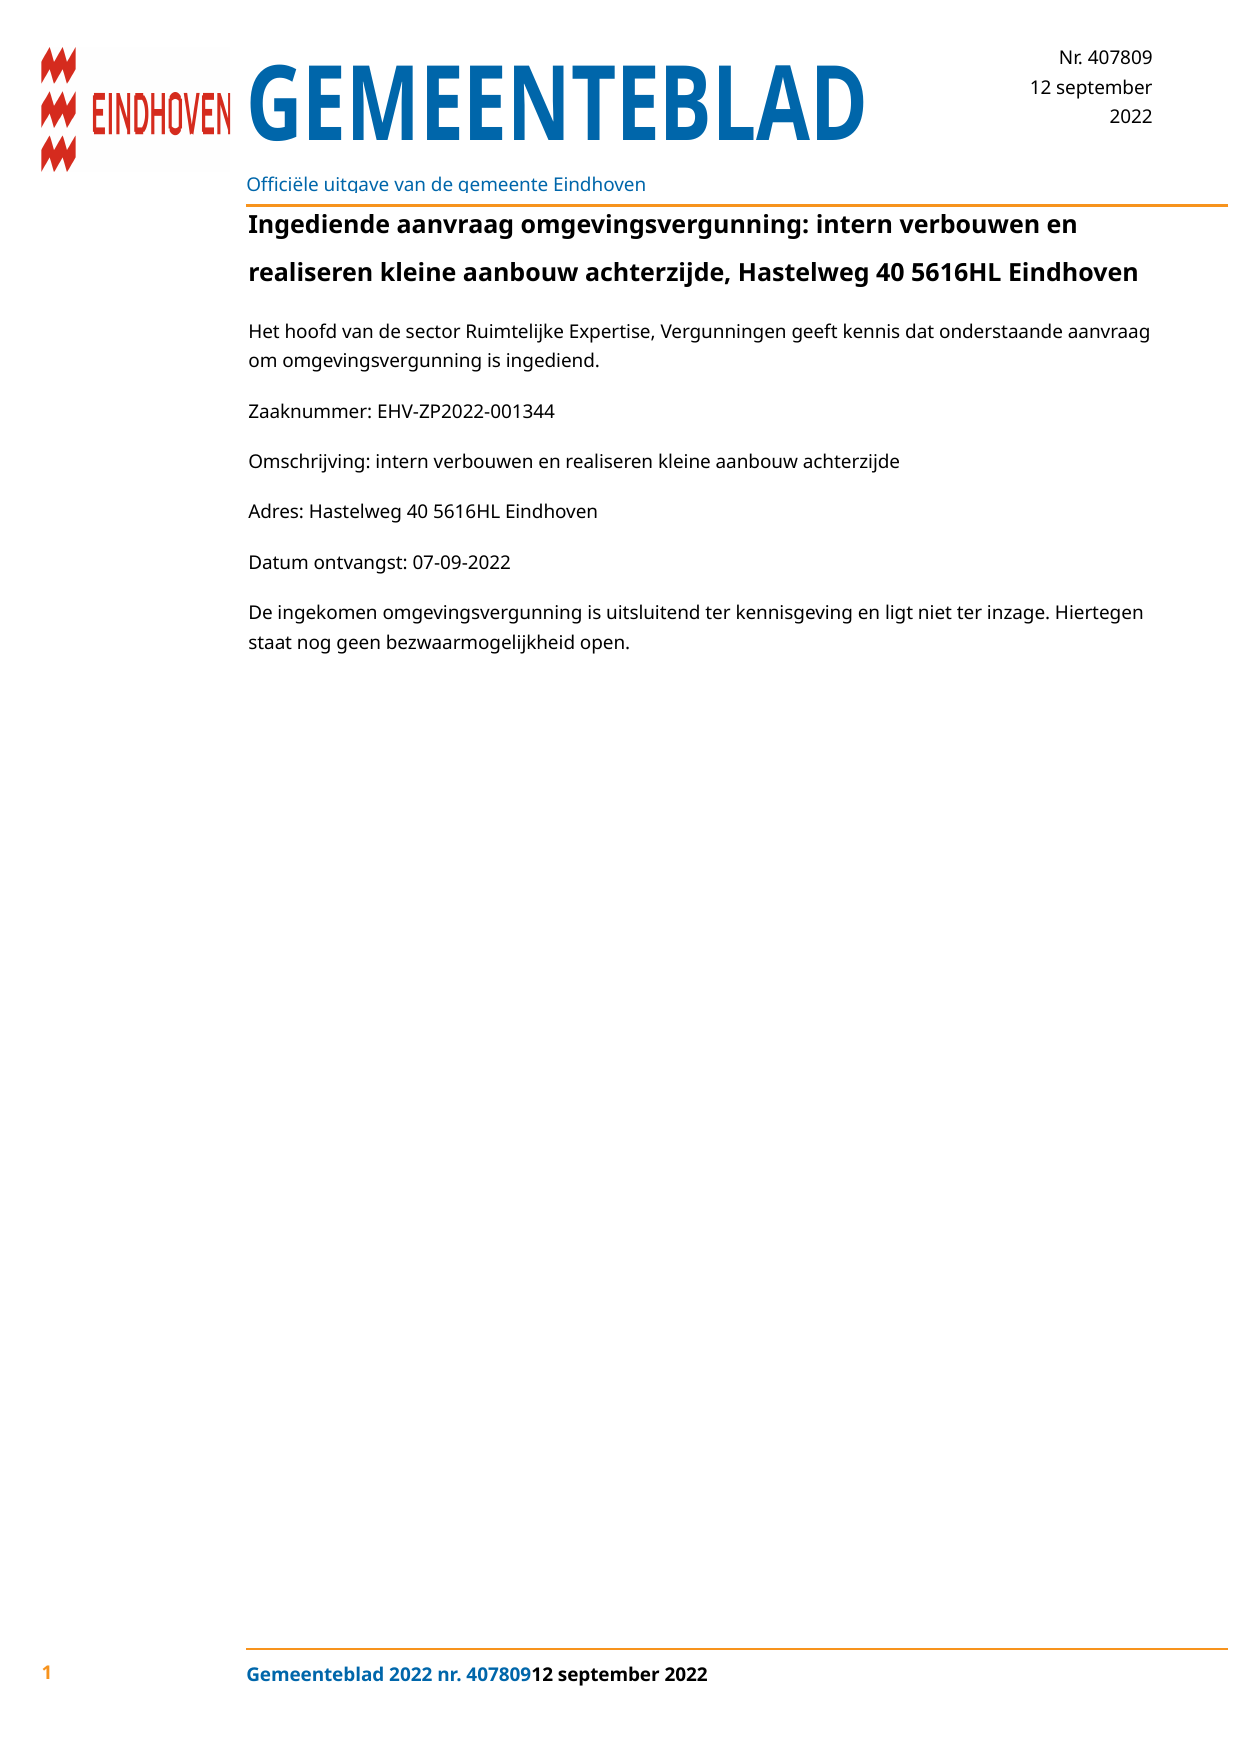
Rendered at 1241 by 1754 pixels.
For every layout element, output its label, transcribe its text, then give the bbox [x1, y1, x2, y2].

text Het hoofd van de sector Ruimtelijke Expertise, Vergunningen geeft kennis dat onderstaande aanvraag om omgevingsvergunning is ingediend. [248, 318, 1152, 373]
text Ingediende aanvraag omgevingsvergunning: intern verbouwen en realiseren kleine aanbouw achterzijde, Hastelweg 40 5616HL Eindhoven [248, 207, 1152, 288]
text De ingekomen omgevingsvergunning is uitsluitend ter kennisgeving en ligt niet ter inzage. Hiertegen staat nog geen bezwaarmogelijkheid open. [248, 599, 1152, 655]
text Omschrijving: intern verbouwen en realiseren kleine aanbouw achterzijde [248, 448, 1152, 474]
text Adres: Hastelweg 40 5616HL Eindhoven [248, 499, 1152, 524]
text Datum ontvangst: 07-09-2022 [248, 549, 1152, 575]
text Zaaknummer: EHV-ZP2022-001344 [248, 398, 1152, 424]
picture [41, 47, 231, 172]
